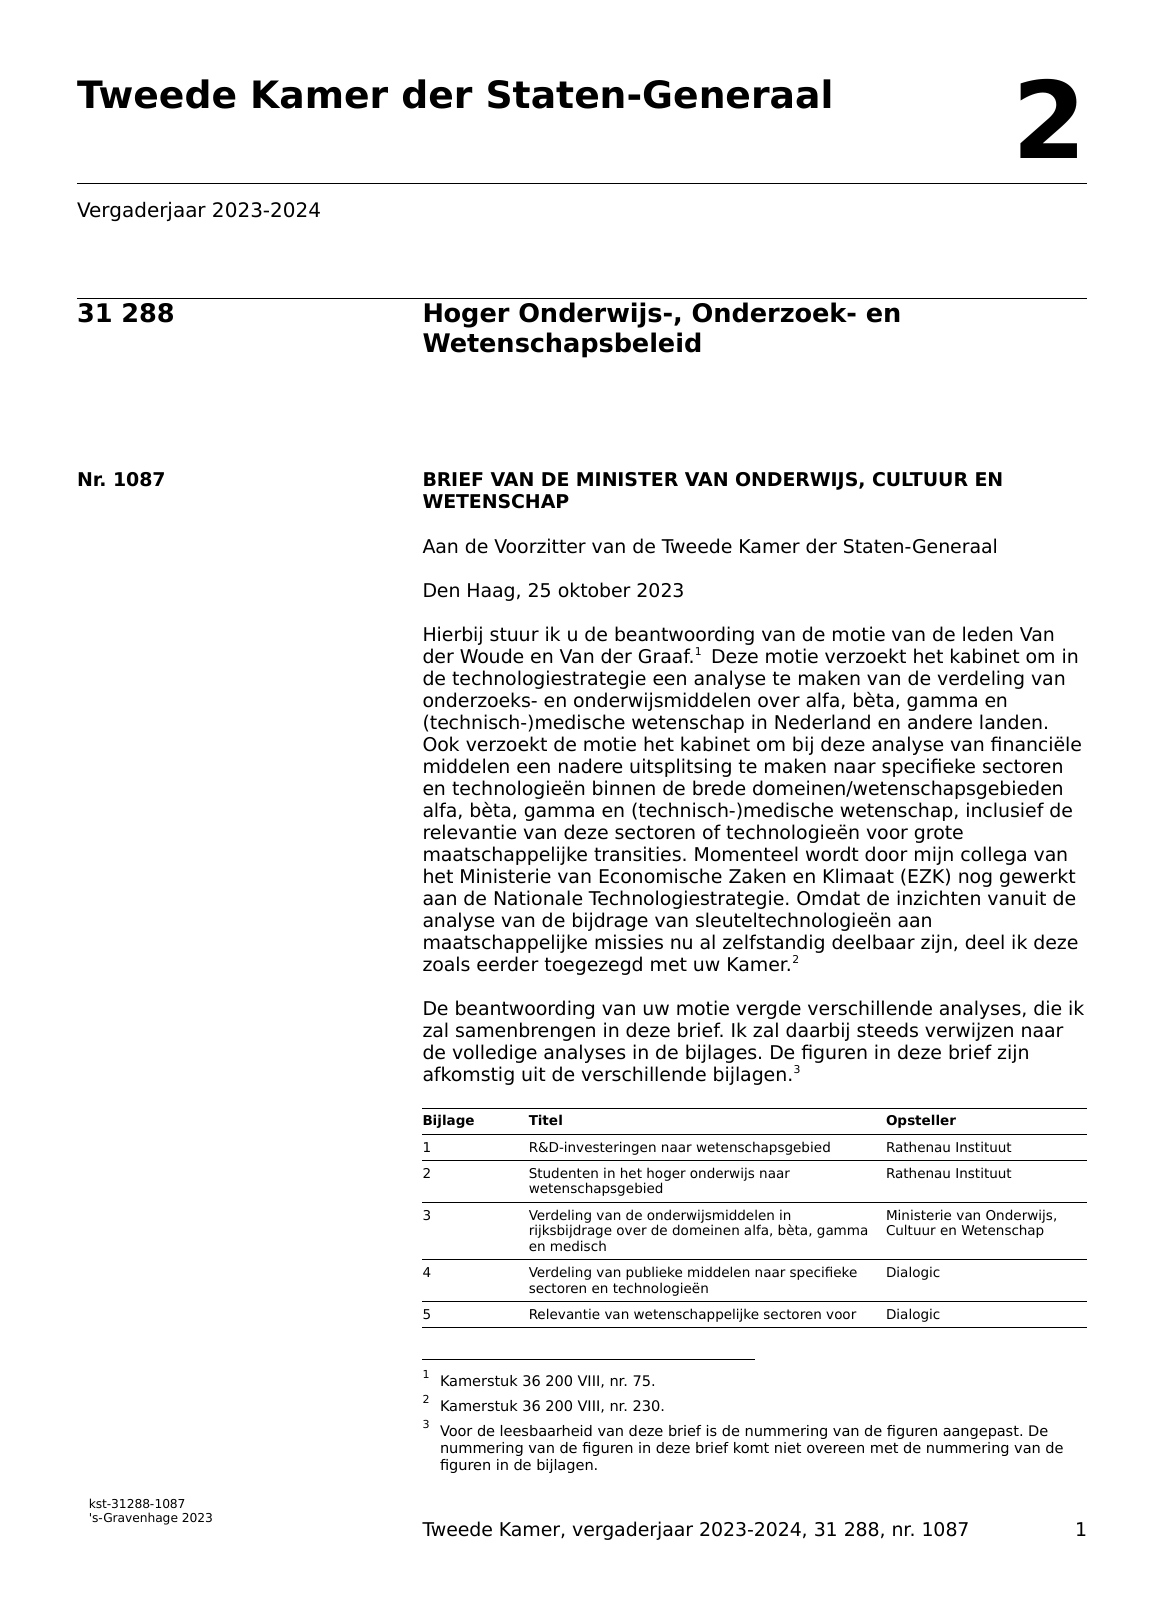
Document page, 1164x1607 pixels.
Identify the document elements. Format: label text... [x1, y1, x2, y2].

text Voor de leesbaarheid van deze brief is de nummering van de figuren aangepast. De nummering van de figuren in deze brief komt niet overeen met de nummering van de figuren in de bijlagen. [422, 1418, 1087, 1474]
table_cell Studenten in het hoger onderwijs naar wetenschapsgebied [523, 1161, 880, 1202]
text kst-31288-1087 [88, 1497, 323, 1511]
text Aan de Voorzitter van de Tweede Kamer der Staten-Generaal [422, 536, 1087, 557]
table_cell Dialogic [880, 1260, 1087, 1301]
table_cell Dialogic [880, 1302, 1087, 1327]
text De beantwoording van uw motie vergde verschillende analyses, die ik zal samenbrengen in deze brief. Ik zal daarbij steeds verwijzen naar de volledige analyses in de bijlages. De figuren in deze brief zijn afkomstig uit de verschillende bijlagen. [422, 998, 1087, 1086]
table_cell Rathenau Instituut [880, 1135, 1087, 1160]
table_cell 2 [422, 1161, 523, 1202]
text Hierbij stuur ik u de beantwoording van de motie van de leden Van der Woude en Van der Graaf. Deze motie verzoekt het kabinet om in de technologiestrategie een analyse te maken van de verdeling van onderzoeks- en onderwijsmiddelen over alfa, bèta, gamma en (technisch-)medische wetenschap in Nederland en andere landen. Ook verzoekt de motie het kabinet om bij deze analyse van financiële middelen een nadere uitsplitsing te maken naar specifieke sectoren en technologieën binnen de brede domeinen/wetenschapsgebieden alfa, bèta, gamma en (technisch-)medische wetenschap, inclusief de relevantie van deze sectoren of technologieën voor grote maatschappelijke transities. Momenteel wordt door mijn collega van het Ministerie van Economische Zaken en Klimaat (EZK) nog gewerkt aan de Nationale Technologiestrategie. Omdat de inzichten vanuit de analyse van de bijdrage van sleuteltechnologieën aan maatschappelijke missies nu al zelfstandig deelbaar zijn, deel ik deze zoals eerder toegezegd met uw Kamer. [422, 624, 1087, 976]
text Kamerstuk 36 200 VIII, nr. 75. [422, 1368, 1087, 1391]
table_cell Verdeling van de onderwijsmiddelen in rijksbijdrage over de domeinen alfa, bèta, gamma en medisch [523, 1203, 880, 1259]
table_cell R&D-investeringen naar wetenschapsgebied [523, 1135, 880, 1160]
table_cell 3 [422, 1203, 523, 1259]
subtitle 31 288 Hoger Onderwijs-, Onderzoek- en Wetenschapsbeleid [77, 299, 1087, 358]
text Den Haag, 25 oktober 2023 [422, 580, 1087, 602]
text 's-Gravenhage 2023 [88, 1511, 323, 1525]
table_cell Vergaderjaar 2023-2024 [77, 184, 1087, 298]
table_cell 1 [422, 1135, 523, 1160]
table_header 2 [886, 59, 1087, 183]
table_header Opsteller [880, 1109, 1087, 1134]
table_cell 5 [422, 1302, 523, 1327]
table_cell 4 [422, 1260, 523, 1301]
table_cell Verdeling van publieke middelen naar specifieke sectoren en technologieën [523, 1260, 880, 1301]
table_cell Relevantie van wetenschappelijke sectoren voor [523, 1302, 880, 1327]
table_cell Ministerie van Onderwijs, Cultuur en Wetenschap [880, 1203, 1087, 1259]
table_header Tweede Kamer der Staten-Generaal [77, 59, 886, 183]
table_cell Rathenau Instituut [880, 1161, 1087, 1202]
table_header Titel [523, 1109, 880, 1134]
text Kamerstuk 36 200 VIII, nr. 230. [422, 1393, 1087, 1416]
subtitle Nr. 1087 BRIEF VAN DE MINISTER VAN ONDERWIJS, CULTUUR EN WETENSCHAP [77, 469, 1087, 513]
table_header Bijlage [422, 1109, 523, 1134]
